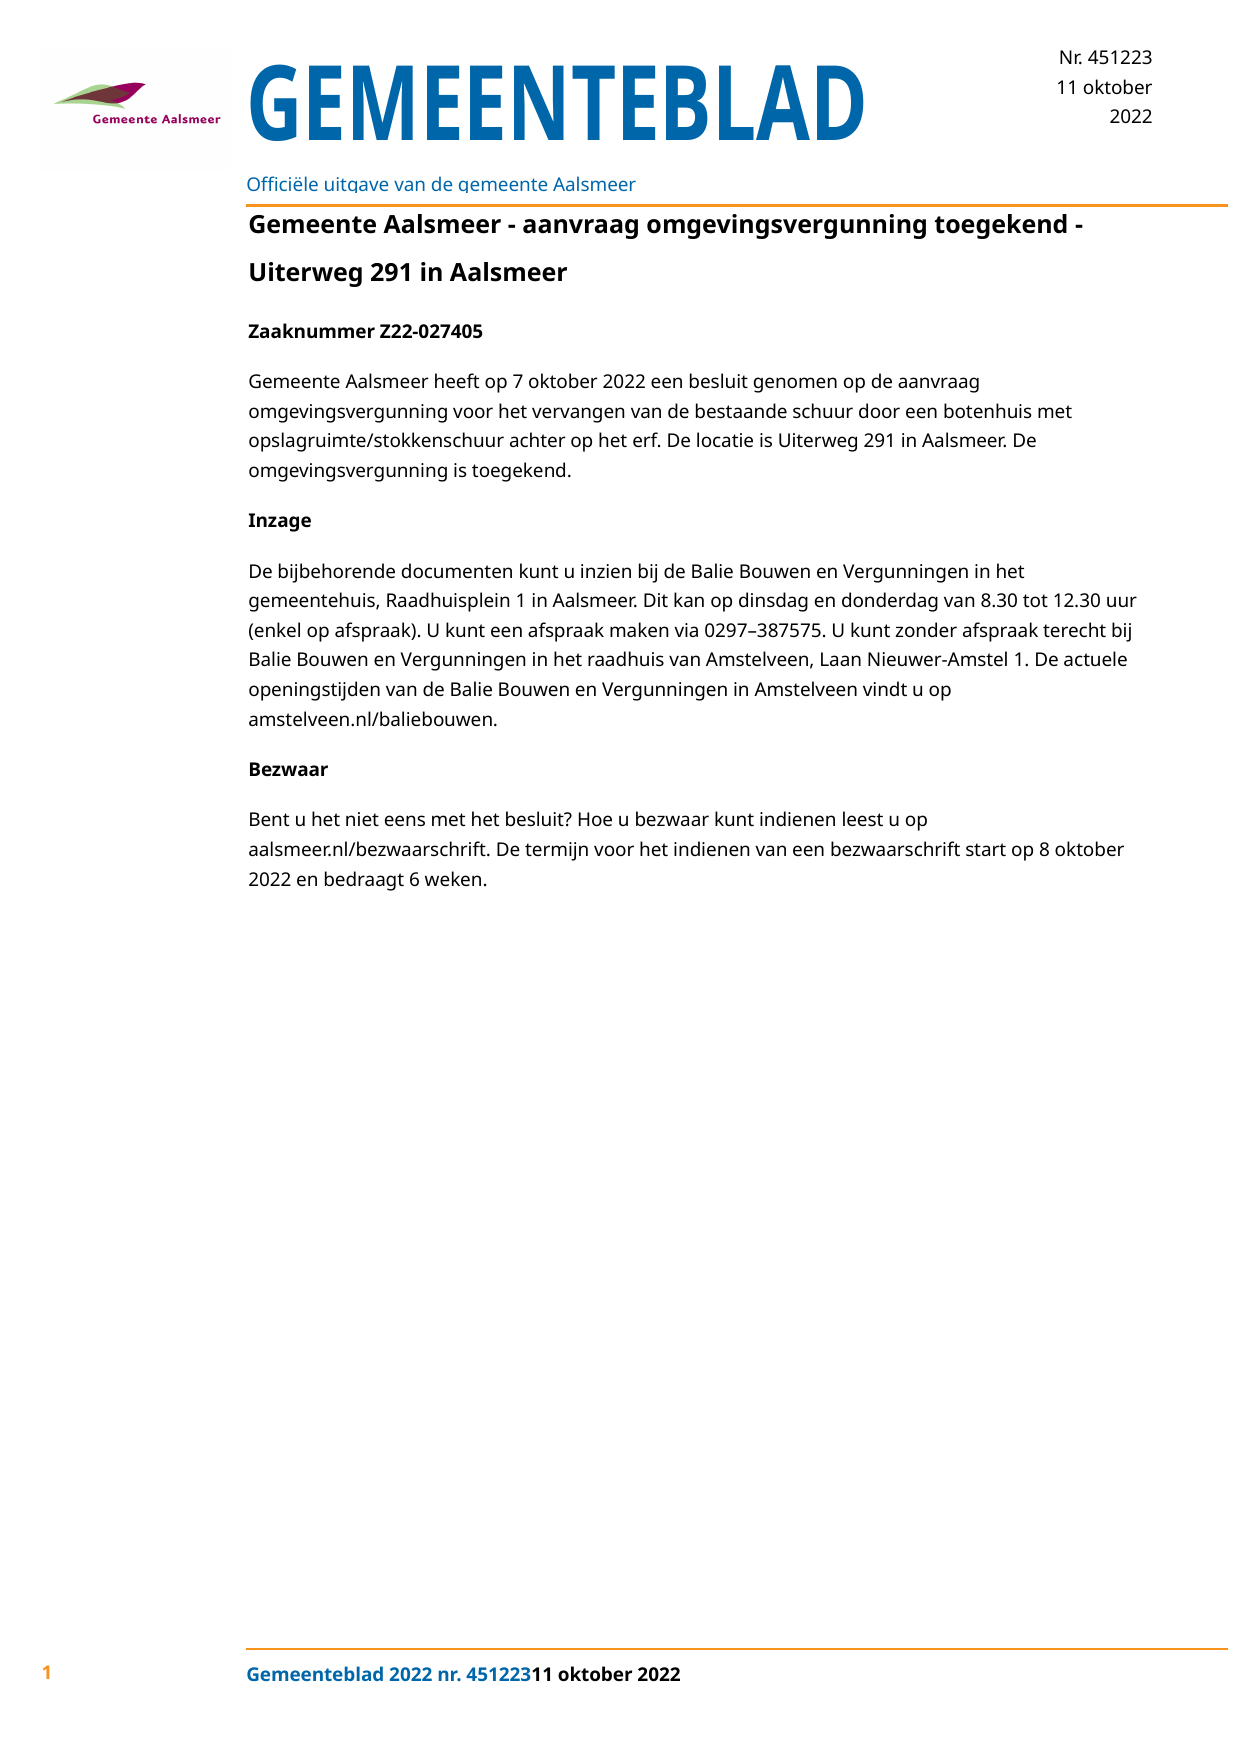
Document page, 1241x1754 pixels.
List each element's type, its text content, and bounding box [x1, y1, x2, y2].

text Inzage [248, 507, 1152, 533]
picture [41, 47, 231, 172]
text De bijbehorende documenten kunt u inzien bij de Balie Bouwen en Vergunningen in het gemeentehuis, Raadhuisplein 1 in Aalsmeer. Dit kan op dinsdag en donderdag van 8.30 tot 12.30 uur (enkel op afspraak). U kunt een afspraak maken via 0297–387575. U kunt zonder afspraak terecht bij Balie Bouwen en Vergunningen in het raadhuis van Amstelveen, Laan Nieuwer-Amstel 1. De actuele openingstijden van de Balie Bouwen en Vergunningen in Amstelveen vindt u op amstelveen.nl/baliebouwen. [248, 558, 1152, 732]
text Zaaknummer Z22-027405 [248, 318, 1152, 344]
text Gemeente Aalsmeer heeft op 7 oktober 2022 een besluit genomen op de aanvraag omgevingsvergunning voor het vervangen van de bestaande schuur door een botenhuis met opslagruimte/stokkenschuur achter op het erf. De locatie is Uiterweg 291 in Aalsmeer. De omgevingsvergunning is toegekend. [248, 368, 1152, 483]
text Bent u het niet eens met het besluit? Hoe u bezwaar kunt indienen leest u op aalsmeer.nl/bezwaarschrift. De termijn voor het indienen van een bezwaarschrift start op 8 oktober 2022 en bedraagt 6 weken. [248, 807, 1152, 892]
text Gemeente Aalsmeer - aanvraag omgevingsvergunning toegekend - Uiterweg 291 in Aalsmeer [248, 207, 1152, 288]
text Bezwaar [248, 756, 1152, 782]
